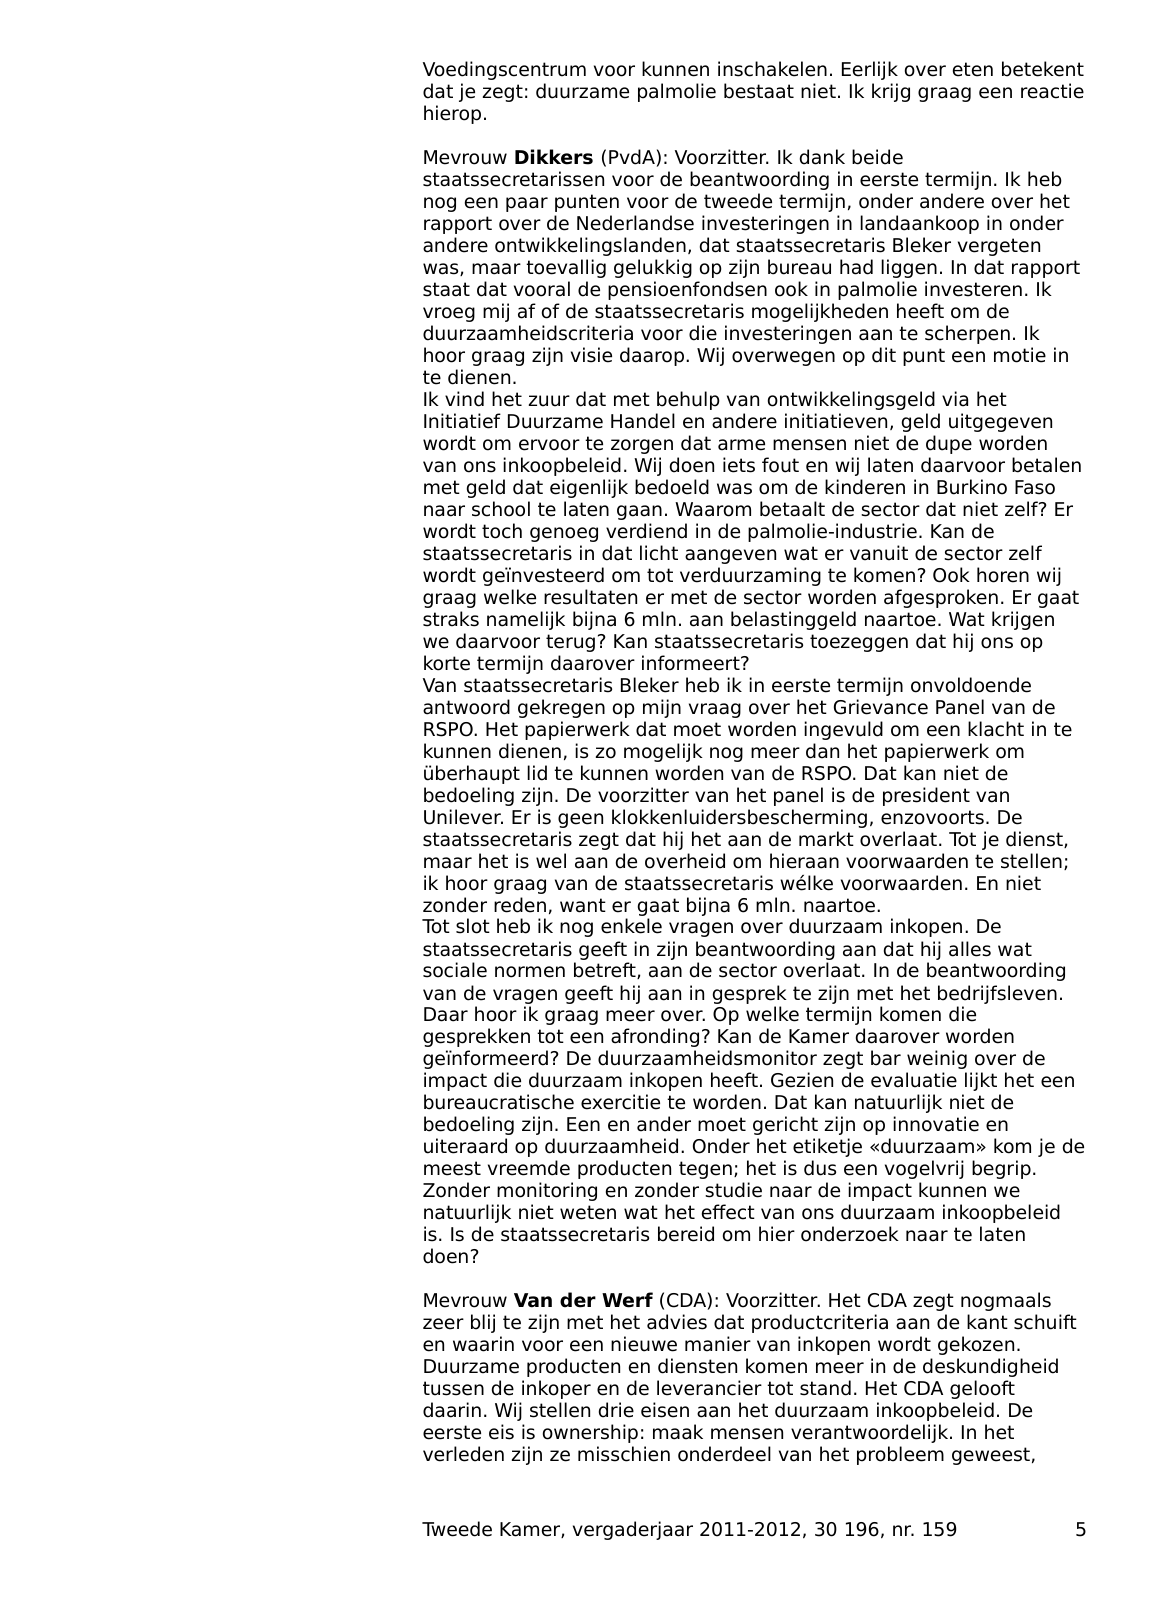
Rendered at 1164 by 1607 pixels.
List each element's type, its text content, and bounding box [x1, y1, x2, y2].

text Mevrouw Van der Werf (CDA): Voorzitter. Het CDA zegt nogmaals zeer blij te zijn met het advies dat productcriteria aan de kant schuift en waarin voor een nieuwe manier van inkopen wordt gekozen. Duurzame producten en diensten komen meer in de deskundigheid tussen de inkoper en de leverancier tot stand. Het CDA gelooft daarin. Wij stellen drie eisen aan het duurzaam inkoopbeleid. De eerste eis is ownership: maak mensen verantwoordelijk. In het verleden zijn ze misschien onderdeel van het probleem geweest, [422, 1290, 1087, 1466]
text Ik vind het zuur dat met behulp van ontwikkelingsgeld via het Initiatief Duurzame Handel en andere initiatieven, geld uitgegeven wordt om ervoor te zorgen dat arme mensen niet de dupe worden van ons inkoopbeleid. Wij doen iets fout en wij laten daarvoor betalen met geld dat eigenlijk bedoeld was om de kinderen in Burkino Faso naar school te laten gaan. Waarom betaalt de sector dat niet zelf? Er wordt toch genoeg verdiend in de palmolie-industrie. Kan de staatssecretaris in dat licht aangeven wat er vanuit de sector zelf wordt geïnvesteerd om tot verduurzaming te komen? Ook horen wij graag welke resultaten er met de sector worden afgesproken. Er gaat straks namelijk bijna 6 mln. aan belastinggeld naartoe. Wat krijgen we daarvoor terug? Kan staatssecretaris toezeggen dat hij ons op korte termijn daarover informeert? [422, 389, 1087, 675]
text Tot slot heb ik nog enkele vragen over duurzaam inkopen. De staatssecretaris geeft in zijn beantwoording aan dat hij alles wat sociale normen betreft, aan de sector overlaat. In de beantwoording van de vragen geeft hij aan in gesprek te zijn met het bedrijfsleven. Daar hoor ik graag meer over. Op welke termijn komen die gesprekken tot een afronding? Kan de Kamer daarover worden geïnformeerd? De duurzaamheidsmonitor zegt bar weinig over de impact die duurzaam inkopen heeft. Gezien de evaluatie lijkt het een bureaucratische exercitie te worden. Dat kan natuurlijk niet de bedoeling zijn. Een en ander moet gericht zijn op innovatie en uiteraard op duurzaamheid. Onder het etiketje «duurzaam» kom je de meest vreemde producten tegen; het is dus een vogelvrij begrip. Zonder monitoring en zonder studie naar de impact kunnen we natuurlijk niet weten wat het effect van ons duurzaam inkoopbeleid is. Is de staatssecretaris bereid om hier onderzoek naar te laten doen? [422, 916, 1087, 1268]
text Mevrouw Dikkers (PvdA): Voorzitter. Ik dank beide staatssecretarissen voor de beantwoording in eerste termijn. Ik heb nog een paar punten voor de tweede termijn, onder andere over het rapport over de Nederlandse investeringen in landaankoop in onder andere ontwikkelingslanden, dat staatssecretaris Bleker vergeten was, maar toevallig gelukkig op zijn bureau had liggen. In dat rapport staat dat vooral de pensioenfondsen ook in palmolie investeren. Ik vroeg mij af of de staatssecretaris mogelijkheden heeft om de duurzaamheidscriteria voor die investeringen aan te scherpen. Ik hoor graag zijn visie daarop. Wij overwegen op dit punt een motie in te dienen. [422, 147, 1087, 389]
text Van staatssecretaris Bleker heb ik in eerste termijn onvoldoende antwoord gekregen op mijn vraag over het Grievance Panel van de RSPO. Het papierwerk dat moet worden ingevuld om een klacht in te kunnen dienen, is zo mogelijk nog meer dan het papierwerk om überhaupt lid te kunnen worden van de RSPO. Dat kan niet de bedoeling zijn. De voorzitter van het panel is de president van Unilever. Er is geen klokkenluidersbescherming, enzovoorts. De staatssecretaris zegt dat hij het aan de markt overlaat. Tot je dienst, maar het is wel aan de overheid om hieraan voorwaarden te stellen; ik hoor graag van de staatssecretaris wélke voorwaarden. En niet zonder reden, want er gaat bijna 6 mln. naartoe. [422, 675, 1087, 916]
text Voedingscentrum voor kunnen inschakelen. Eerlijk over eten betekent dat je zegt: duurzame palmolie bestaat niet. Ik krijg graag een reactie hierop. [422, 59, 1087, 125]
